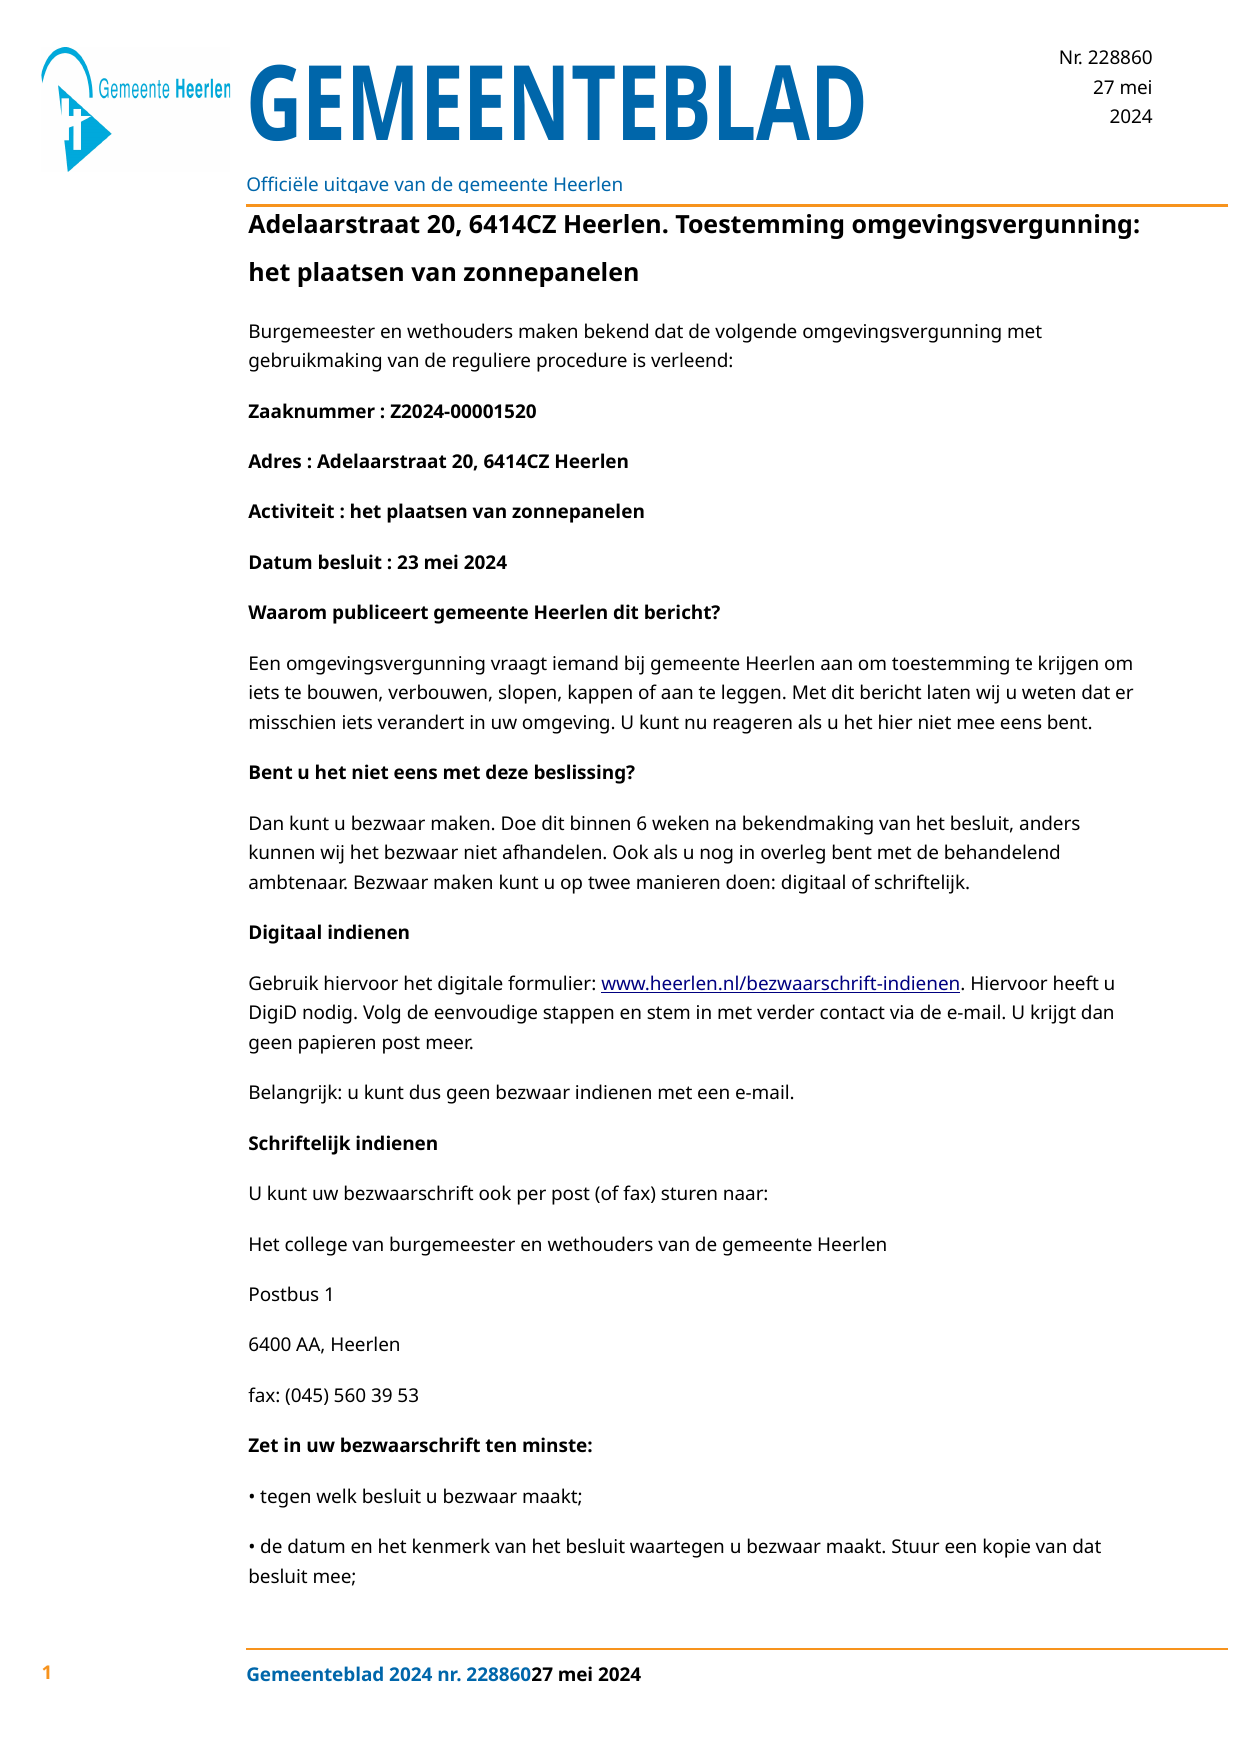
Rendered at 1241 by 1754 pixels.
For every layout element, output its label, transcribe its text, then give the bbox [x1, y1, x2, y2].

text fax: (045) 560 39 53 [248, 1382, 1152, 1408]
picture [41, 47, 231, 172]
text Datum besluit : 23 mei 2024 [248, 549, 1152, 575]
text Adres : Adelaarstraat 20, 6414CZ Heerlen [248, 448, 1152, 474]
text Belangrijk: u kunt dus geen bezwaar indienen met een e-mail. [248, 1079, 1152, 1105]
text Digitaal indienen [248, 919, 1152, 945]
text Dan kunt u bezwaar maken. Doe dit binnen 6 weken na bekendmaking van het besluit, anders kunnen wij het bezwaar niet afhandelen. Ook als u nog in overleg bent met de behandelend ambtenaar. Bezwaar maken kunt u op twee manieren doen: digitaal of schriftelijk. [248, 810, 1152, 895]
picture [41, 47, 59, 70]
text U kunt uw bezwaarschrift ook per post (of fax) sturen naar: [248, 1180, 1152, 1206]
text Zet in uw bezwaarschrift ten minste: [248, 1432, 1152, 1458]
text • de datum en het kenmerk van het besluit waartegen u bezwaar maakt. Stuur een kopie van dat besluit mee; [248, 1533, 1152, 1589]
text Activiteit : het plaatsen van zonnepanelen [248, 499, 1152, 524]
text 6400 AA, Heerlen [248, 1332, 1152, 1357]
text Een omgevingsvergunning vraagt iemand bij gemeente Heerlen aan om toestemming te krijgen om iets te bouwen, verbouwen, slopen, kappen of aan te leggen. Met dit bericht laten wij u weten dat er misschien iets verandert in uw omgeving. U kunt nu reageren als u het hier niet mee eens bent. [248, 650, 1152, 735]
text Gebruik hiervoor het digitale formulier: www.heerlen.nl/bezwaarschrift-indienen. Hiervoor heeft u DigiD nodig. Volg de eenvoudige stappen en stem in met verder contact via de e-mail. U krijgt dan geen papieren post meer. [248, 970, 1152, 1055]
text Postbus 1 [248, 1281, 1152, 1307]
text • tegen welk besluit u bezwaar maakt; [248, 1483, 1152, 1509]
text Bent u het niet eens met deze beslissing? [248, 759, 1152, 785]
text Schriftelijk indienen [248, 1130, 1152, 1156]
text Zaaknummer : Z2024-00001520 [248, 398, 1152, 424]
text Burgemeester en wethouders maken bekend dat de volgende omgevingsvergunning met gebruikmaking van de reguliere procedure is verleend: [248, 318, 1152, 373]
text Adelaarstraat 20, 6414CZ Heerlen. Toestemming omgevingsvergunning: het plaatsen van zonnepanelen [248, 207, 1152, 288]
text Waarom publiceert gemeente Heerlen dit bericht? [248, 599, 1152, 625]
text Het college van burgemeester en wethouders van de gemeente Heerlen [248, 1231, 1152, 1257]
